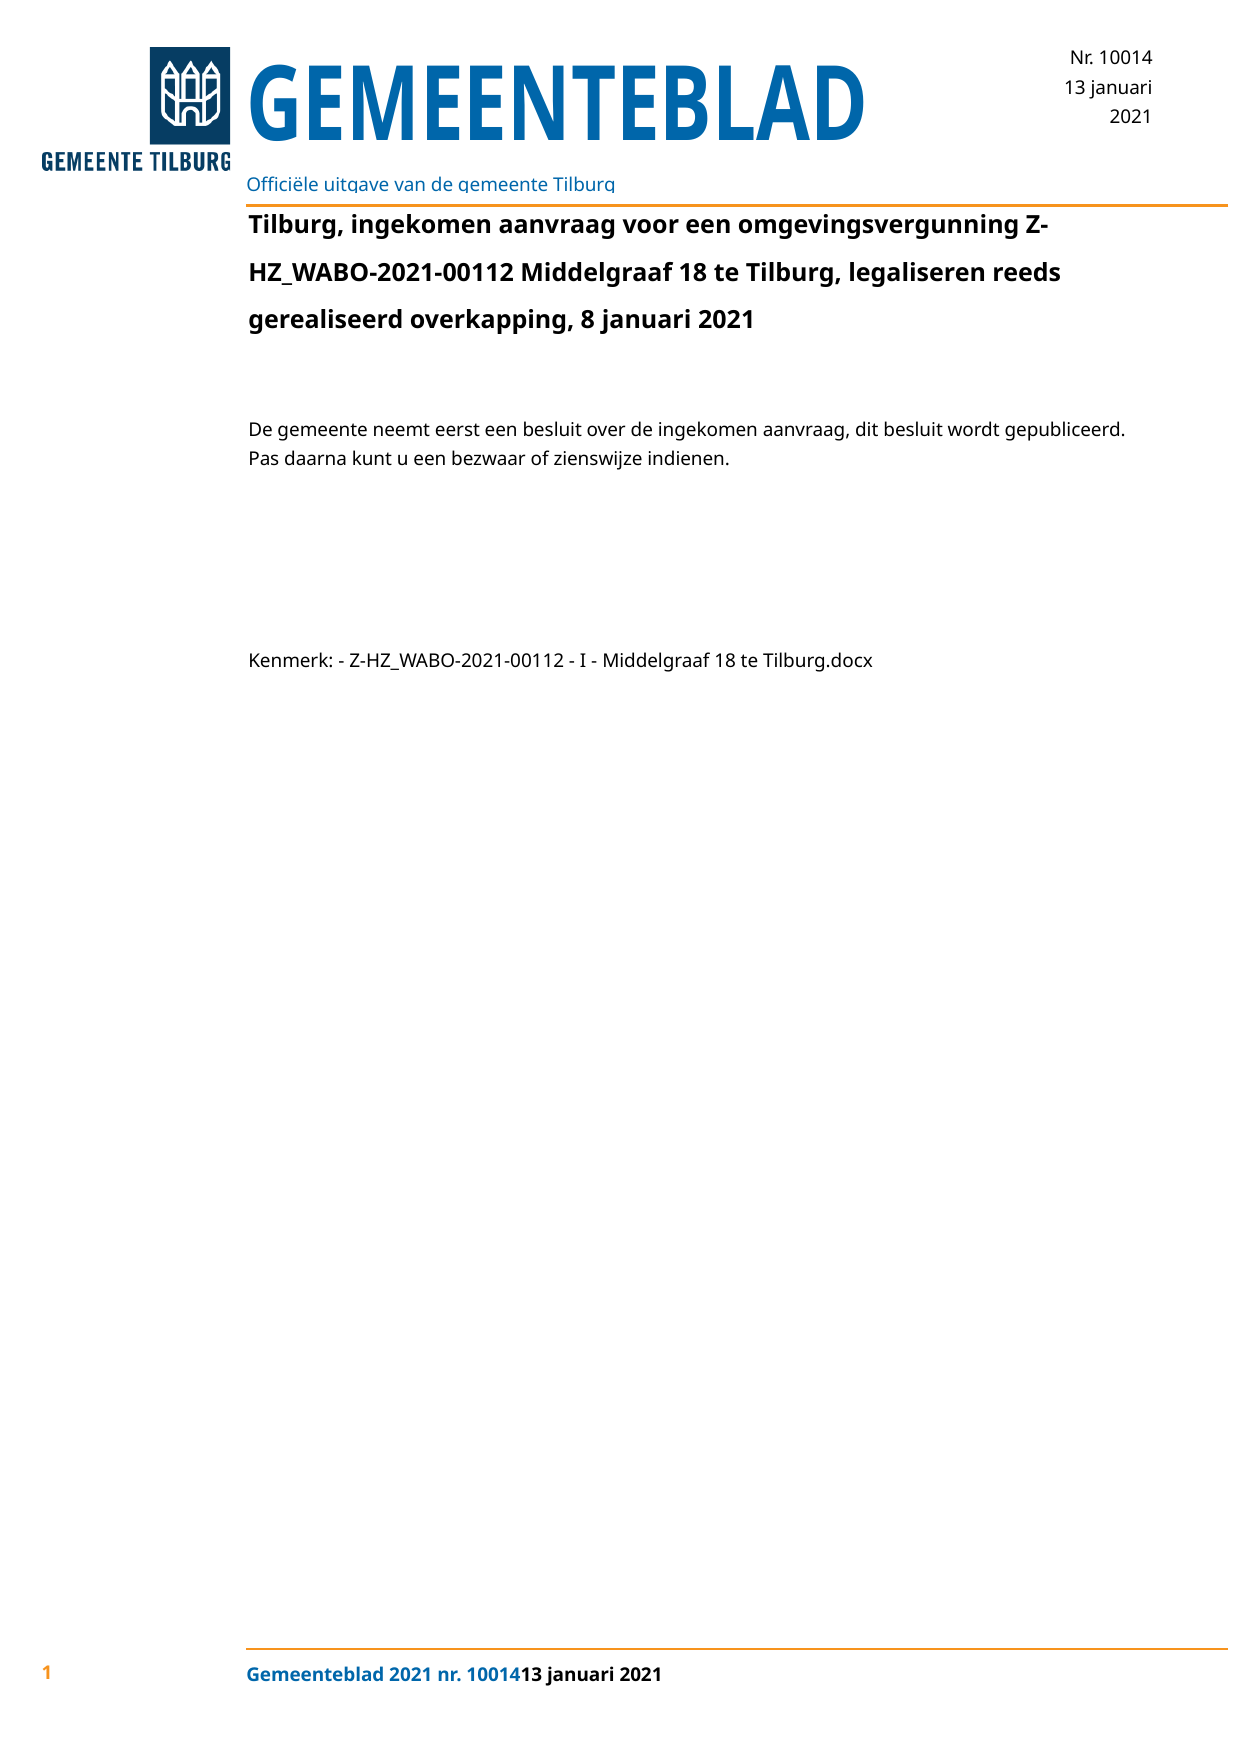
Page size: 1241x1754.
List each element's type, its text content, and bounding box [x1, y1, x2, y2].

text Tilburg, ingekomen aanvraag voor een omgevingsvergunning Z-HZ_WABO-2021-00112 Middelgraaf 18 te Tilburg, legaliseren reeds gerealiseerd overkapping, 8 januari 2021 [248, 207, 1152, 336]
picture [41, 47, 231, 172]
text De gemeente neemt eerst een besluit over de ingekomen aanvraag, dit besluit wordt gepubliceerd. Pas daarna kunt u een bezwaar of zienswijze indienen. [248, 416, 1152, 471]
text Kenmerk: - Z-HZ_WABO-2021-00112 - I - Middelgraaf 18 te Tilburg.docx [248, 647, 1152, 673]
